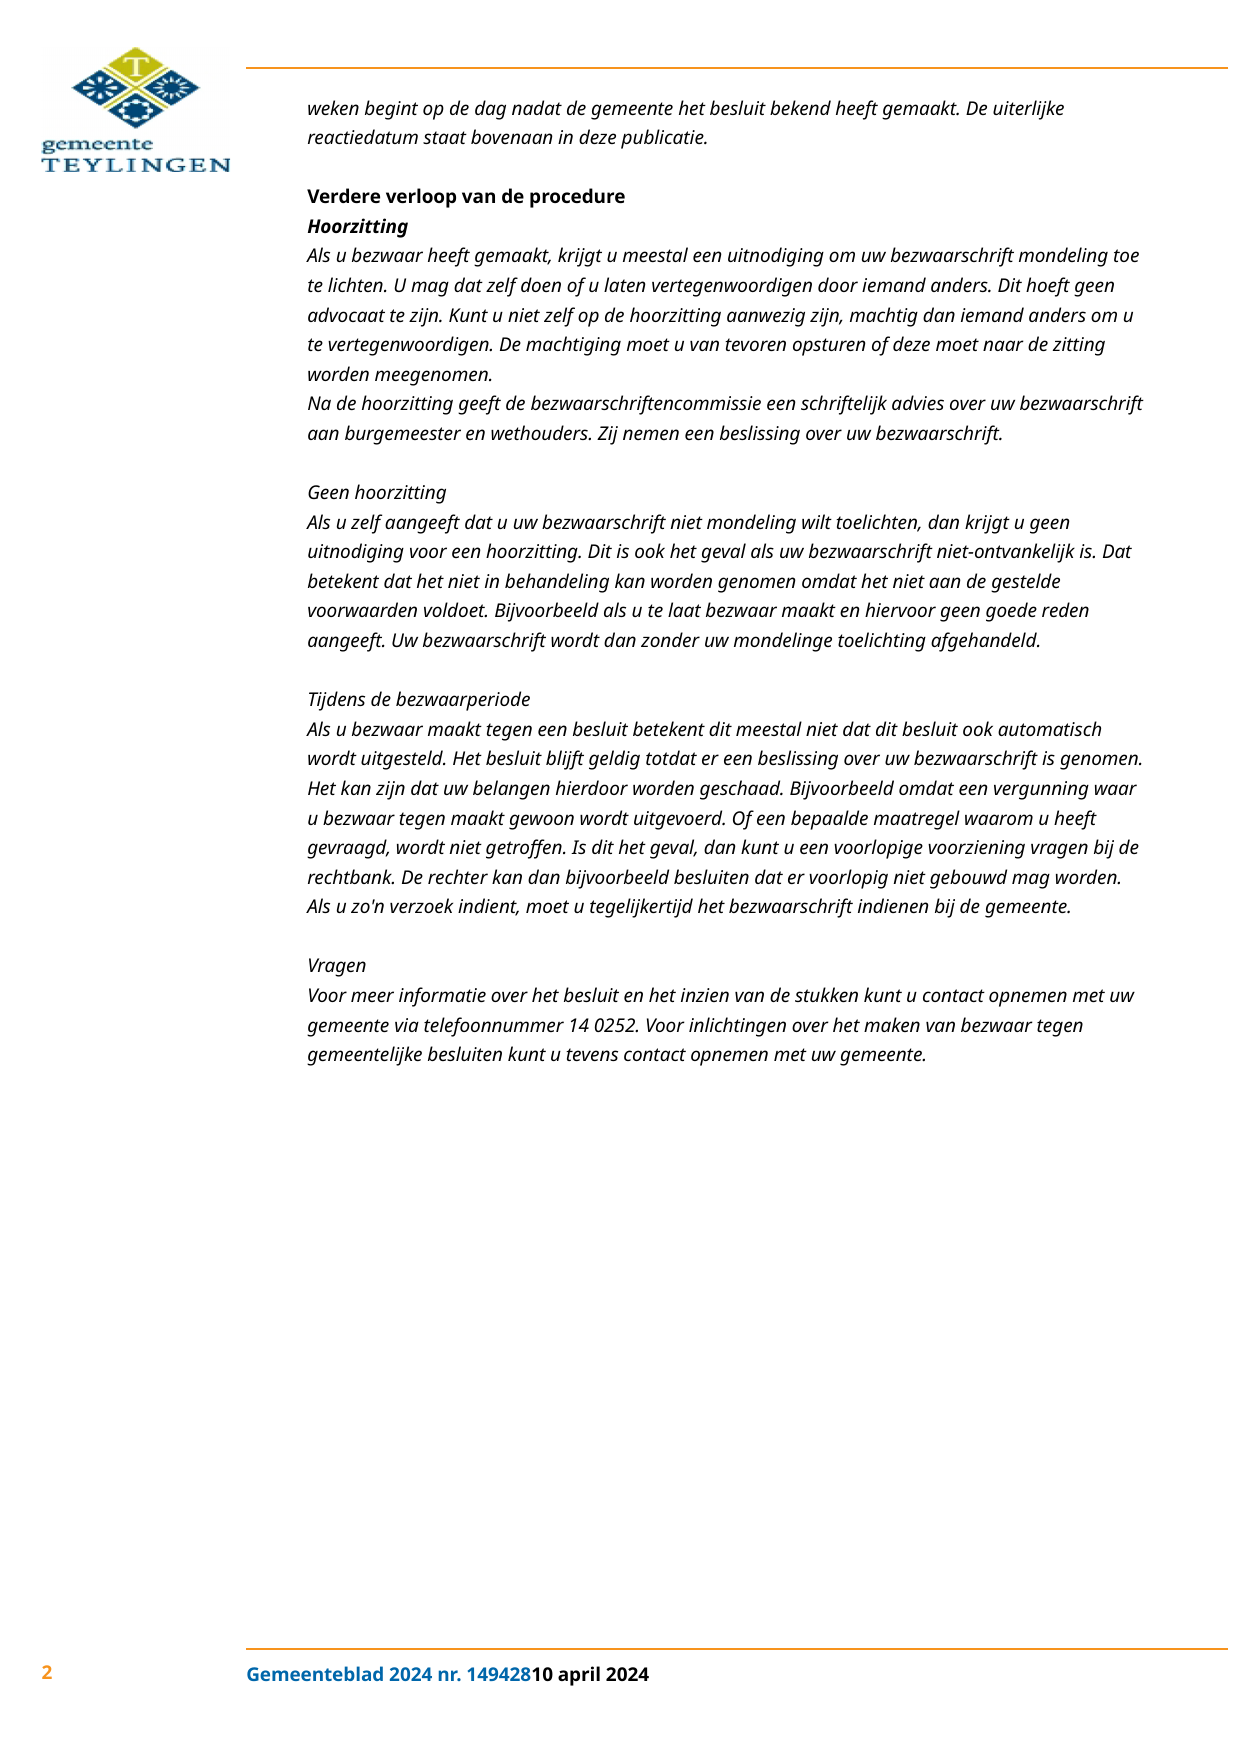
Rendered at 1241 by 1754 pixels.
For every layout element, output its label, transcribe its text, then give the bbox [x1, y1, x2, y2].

list weken begint op de dag nadat de gemeente het besluit bekend heeft gemaakt. De uiterlijke reactiedatum staat bovenaan in deze publicatie. [248, 95, 1152, 150]
list Als u zelf aangeeft dat u uw bezwaarschrift niet mondeling wilt toelichten, dan krijgt u geen uitnodiging voor een hoorzitting. Dit is ook het geval als uw bezwaarschrift niet-ontvankelijk is. Dat betekent dat het niet in behandeling kan worden genomen omdat het niet aan de gestelde voorwaarden voldoet. Bijvoorbeeld als u te laat bezwaar maakt en hiervoor geen goede reden aangeeft. Uw bezwaarschrift wordt dan zonder uw mondelinge toelichting afgehandeld. [248, 509, 1152, 653]
picture [41, 47, 231, 172]
list Geen hoorzitting [248, 479, 1152, 505]
list Als u bezwaar maakt tegen een besluit betekent dit meestal niet dat dit besluit ook automatisch wordt uitgesteld. Het besluit blijft geldig totdat er een beslissing over uw bezwaarschrift is genomen. Het kan zijn dat uw belangen hierdoor worden geschaad. Bijvoorbeeld omdat een vergunning waar u bezwaar tegen maakt gewoon wordt uitgevoerd. Of een bepaalde maatregel waarom u heeft gevraagd, wordt niet getroffen. Is dit het geval, dan kunt u een voorlopige voorziening vragen bij de rechtbank. De rechter kan dan bijvoorbeeld besluiten dat er voorlopig niet gebouwd mag worden. Als u zo'n verzoek indient, moet u tegelijkertijd het bezwaarschrift indienen bij de gemeente. [248, 716, 1152, 919]
list Hoorzitting [248, 213, 1152, 239]
list Vragen [248, 953, 1152, 978]
list Na de hoorzitting geeft de bezwaarschriftencommissie een schriftelijk advies over uw bezwaarschrift aan burgemeester en wethouders. Zij nemen een beslissing over uw bezwaarschrift. [248, 391, 1152, 446]
list Voor meer informatie over het besluit en het inzien van de stukken kunt u contact opnemen met uw gemeente via telefoonnummer 14 0252. Voor inlichtingen over het maken van bezwaar tegen gemeentelijke besluiten kunt u tevens contact opnemen met uw gemeente. [248, 982, 1152, 1067]
list Tijdens de bezwaarperiode [248, 686, 1152, 712]
list Verdere verloop van de procedure [248, 183, 1152, 209]
list Als u bezwaar heeft gemaakt, krijgt u meestal een uitnodiging om uw bezwaarschrift mondeling toe te lichten. U mag dat zelf doen of u laten vertegenwoordigen door iemand anders. Dit hoeft geen advocaat te zijn. Kunt u niet zelf op de hoorzitting aanwezig zijn, machtig dan iemand anders om u te vertegenwoordigen. De machtiging moet u van tevoren opsturen of deze moet naar de zitting worden meegenomen. [248, 243, 1152, 387]
